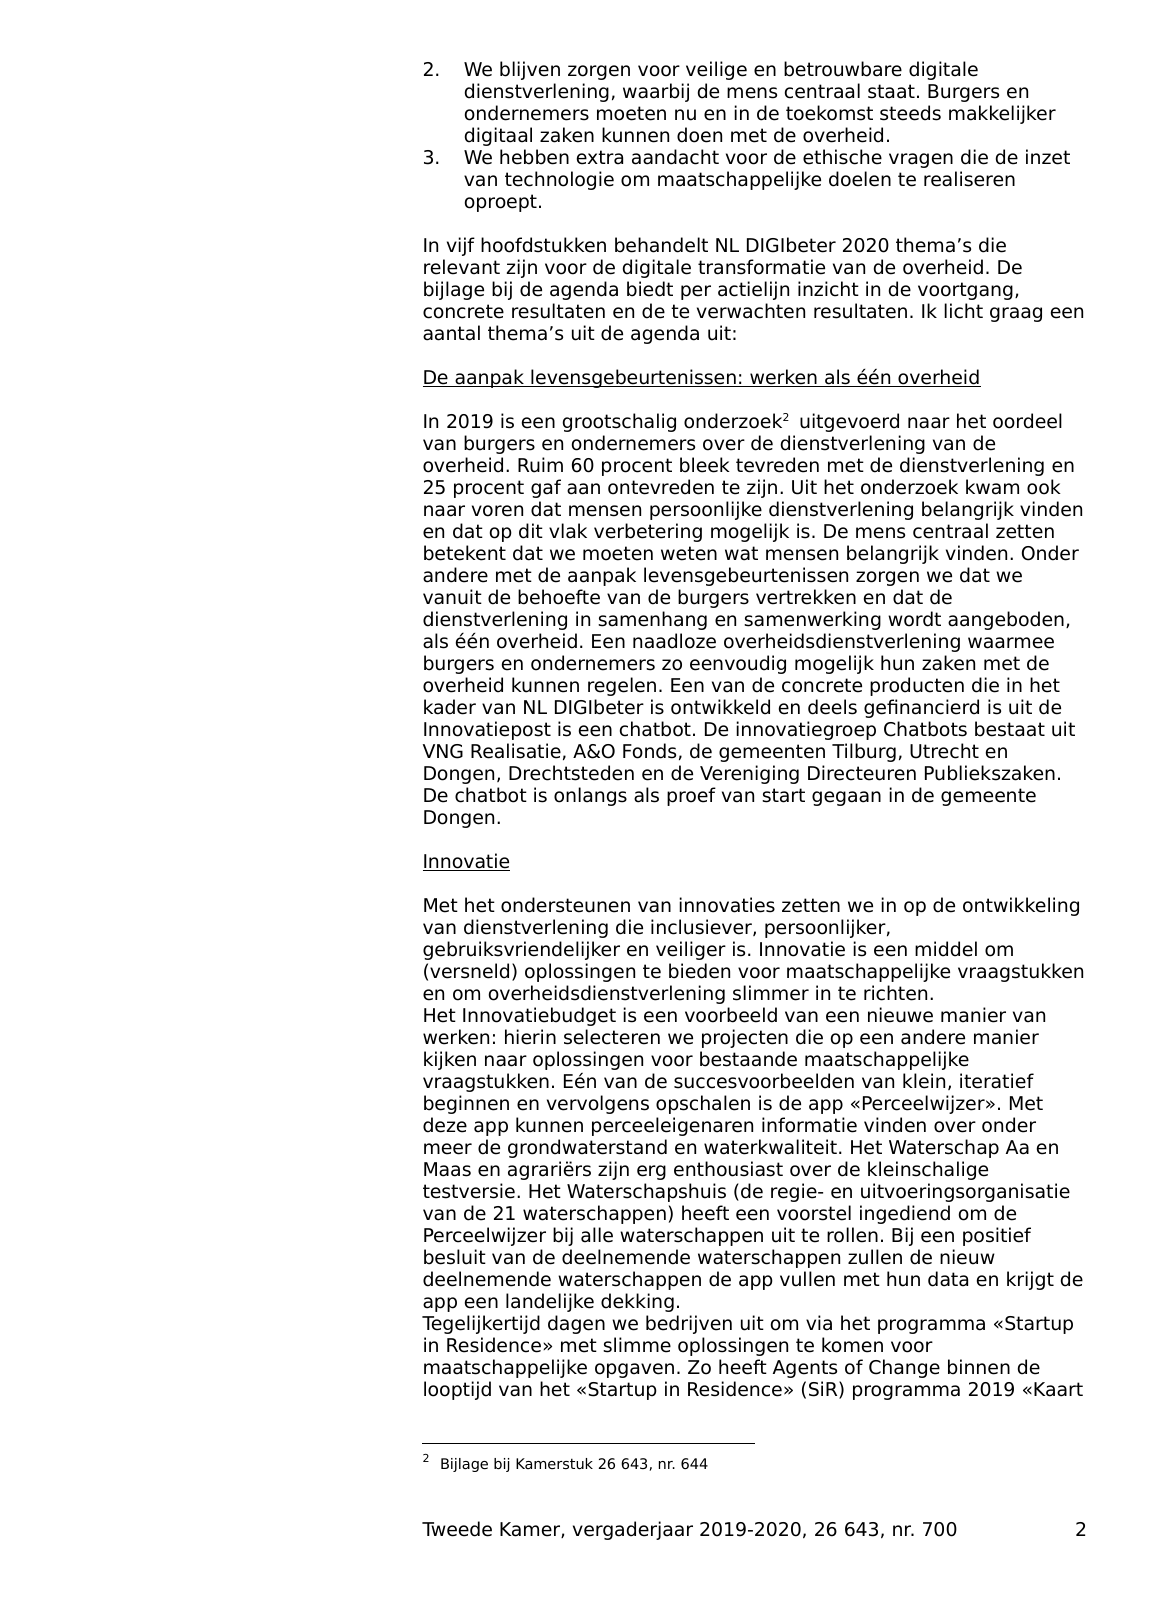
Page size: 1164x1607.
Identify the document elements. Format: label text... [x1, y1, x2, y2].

text Tegelijkertijd dagen we bedrijven uit om via het programma «Startup in Residence» met slimme oplossingen te komen voor maatschappelijke opgaven. Zo heeft Agents of Change binnen de looptijd van het «Startup in Residence» (SiR) programma 2019 «Kaart [422, 1313, 1087, 1401]
text In vijf hoofdstukken behandelt NL DIGIbeter 2020 thema’s die relevant zijn voor de digitale transformatie van de overheid. De bijlage bij de agenda biedt per actielijn inzicht in de voortgang, concrete resultaten en de te verwachten resultaten. Ik licht graag een aantal thema’s uit de agenda uit: [422, 235, 1087, 345]
subtitle De aanpak levensgebeurtenissen: werken als één overheid [422, 367, 1087, 389]
subtitle Innovatie [422, 851, 1087, 873]
text Bijlage bij Kamerstuk 26 643, nr. 644 [422, 1452, 1087, 1474]
text 2. We blijven zorgen voor veilige en betrouwbare digitale dienstverlening, waarbij de mens centraal staat. Burgers en ondernemers moeten nu en in de toekomst steeds makkelijker digitaal zaken kunnen doen met de overheid. [422, 59, 1087, 147]
text 3. We hebben extra aandacht voor de ethische vragen die de inzet van technologie om maatschappelijke doelen te realiseren oproept. [422, 147, 1087, 213]
text In 2019 is een grootschalig onderzoek uitgevoerd naar het oordeel van burgers en ondernemers over de dienstverlening van de overheid. Ruim 60 procent bleek tevreden met de dienstverlening en 25 procent gaf aan ontevreden te zijn. Uit het onderzoek kwam ook naar voren dat mensen persoonlijke dienstverlening belangrijk vinden en dat op dit vlak verbetering mogelijk is. De mens centraal zetten betekent dat we moeten weten wat mensen belangrijk vinden. Onder andere met de aanpak levensgebeurtenissen zorgen we dat we vanuit de behoefte van de burgers vertrekken en dat de dienstverlening in samenhang en samenwerking wordt aangeboden, als één overheid. Een naadloze overheidsdienstverlening waarmee burgers en ondernemers zo eenvoudig mogelijk hun zaken met de overheid kunnen regelen. Een van de concrete producten die in het kader van NL DIGIbeter is ontwikkeld en deels gefinancierd is uit de Innovatiepost is een chatbot. De innovatiegroep Chatbots bestaat uit VNG Realisatie, A&O Fonds, de gemeenten Tilburg, Utrecht en Dongen, Drechtsteden en de Vereniging Directeuren Publiekszaken. De chatbot is onlangs als proef van start gegaan in de gemeente Dongen. [422, 411, 1087, 829]
text Het Innovatiebudget is een voorbeeld van een nieuwe manier van werken: hierin selecteren we projecten die op een andere manier kijken naar oplossingen voor bestaande maatschappelijke vraagstukken. Eén van de succesvoorbeelden van klein, iteratief beginnen en vervolgens opschalen is de app «Perceelwijzer». Met deze app kunnen perceeleigenaren informatie vinden over onder meer de grondwaterstand en waterkwaliteit. Het Waterschap Aa en Maas en agrariërs zijn erg enthousiast over de kleinschalige testversie. Het Waterschapshuis (de regie- en uitvoeringsorganisatie van de 21 waterschappen) heeft een voorstel ingediend om de Perceelwijzer bij alle waterschappen uit te rollen. Bij een positief besluit van de deelnemende waterschappen zullen de nieuw deelnemende waterschappen de app vullen met hun data en krijgt de app een landelijke dekking. [422, 1005, 1087, 1313]
text Met het ondersteunen van innovaties zetten we in op de ontwikkeling van dienstverlening die inclusiever, persoonlijker, gebruiksvriendelijker en veiliger is. Innovatie is een middel om (versneld) oplossingen te bieden voor maatschappelijke vraagstukken en om overheidsdienstverlening slimmer in te richten. [422, 895, 1087, 1005]
